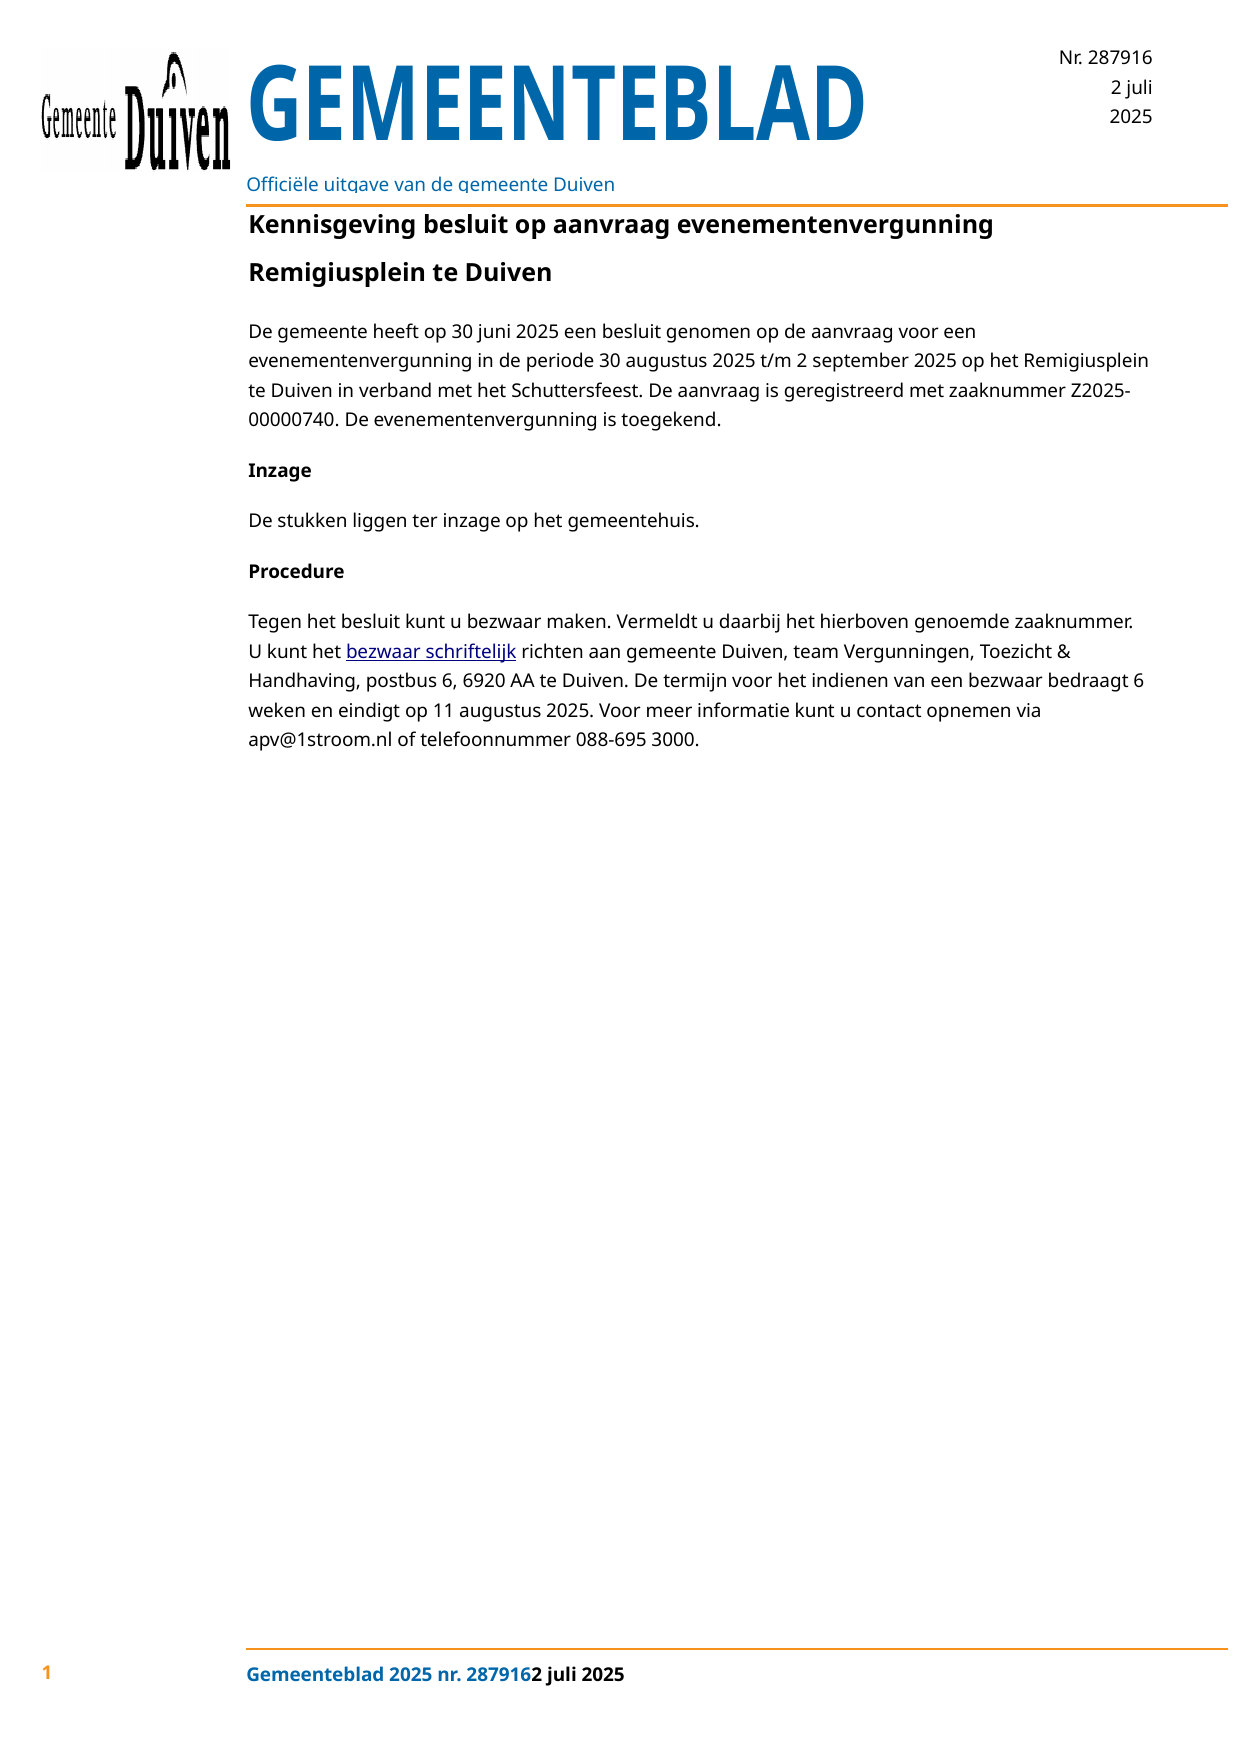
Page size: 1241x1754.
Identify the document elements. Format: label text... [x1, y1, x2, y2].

text Inzage [248, 457, 1152, 483]
text Tegen het besluit kunt u bezwaar maken. Vermeldt u daarbij het hierboven genoemde zaaknummer. U kunt het bezwaar schriftelijk richten aan gemeente Duiven, team Vergunningen, Toezicht & Handhaving, postbus 6, 6920 AA te Duiven. De termijn voor het indienen van een bezwaar bedraagt 6 weken en eindigt op 11 augustus 2025. Voor meer informatie kunt u contact opnemen via apv@1stroom.nl of telefoonnummer 088-695 3000. [248, 608, 1152, 752]
text Procedure [248, 558, 1152, 584]
picture [41, 47, 231, 172]
text De stukken liggen ter inzage op het gemeentehuis. [248, 507, 1152, 533]
text De gemeente heeft op 30 juni 2025 een besluit genomen op de aanvraag voor een evenementenvergunning in de periode 30 augustus 2025 t/m 2 september 2025 op het Remigiusplein te Duiven in verband met het Schuttersfeest. De aanvraag is geregistreerd met zaaknummer Z2025-00000740. De evenementenvergunning is toegekend. [248, 318, 1152, 432]
text Kennisgeving besluit op aanvraag evenementenvergunning Remigiusplein te Duiven [248, 207, 1152, 288]
